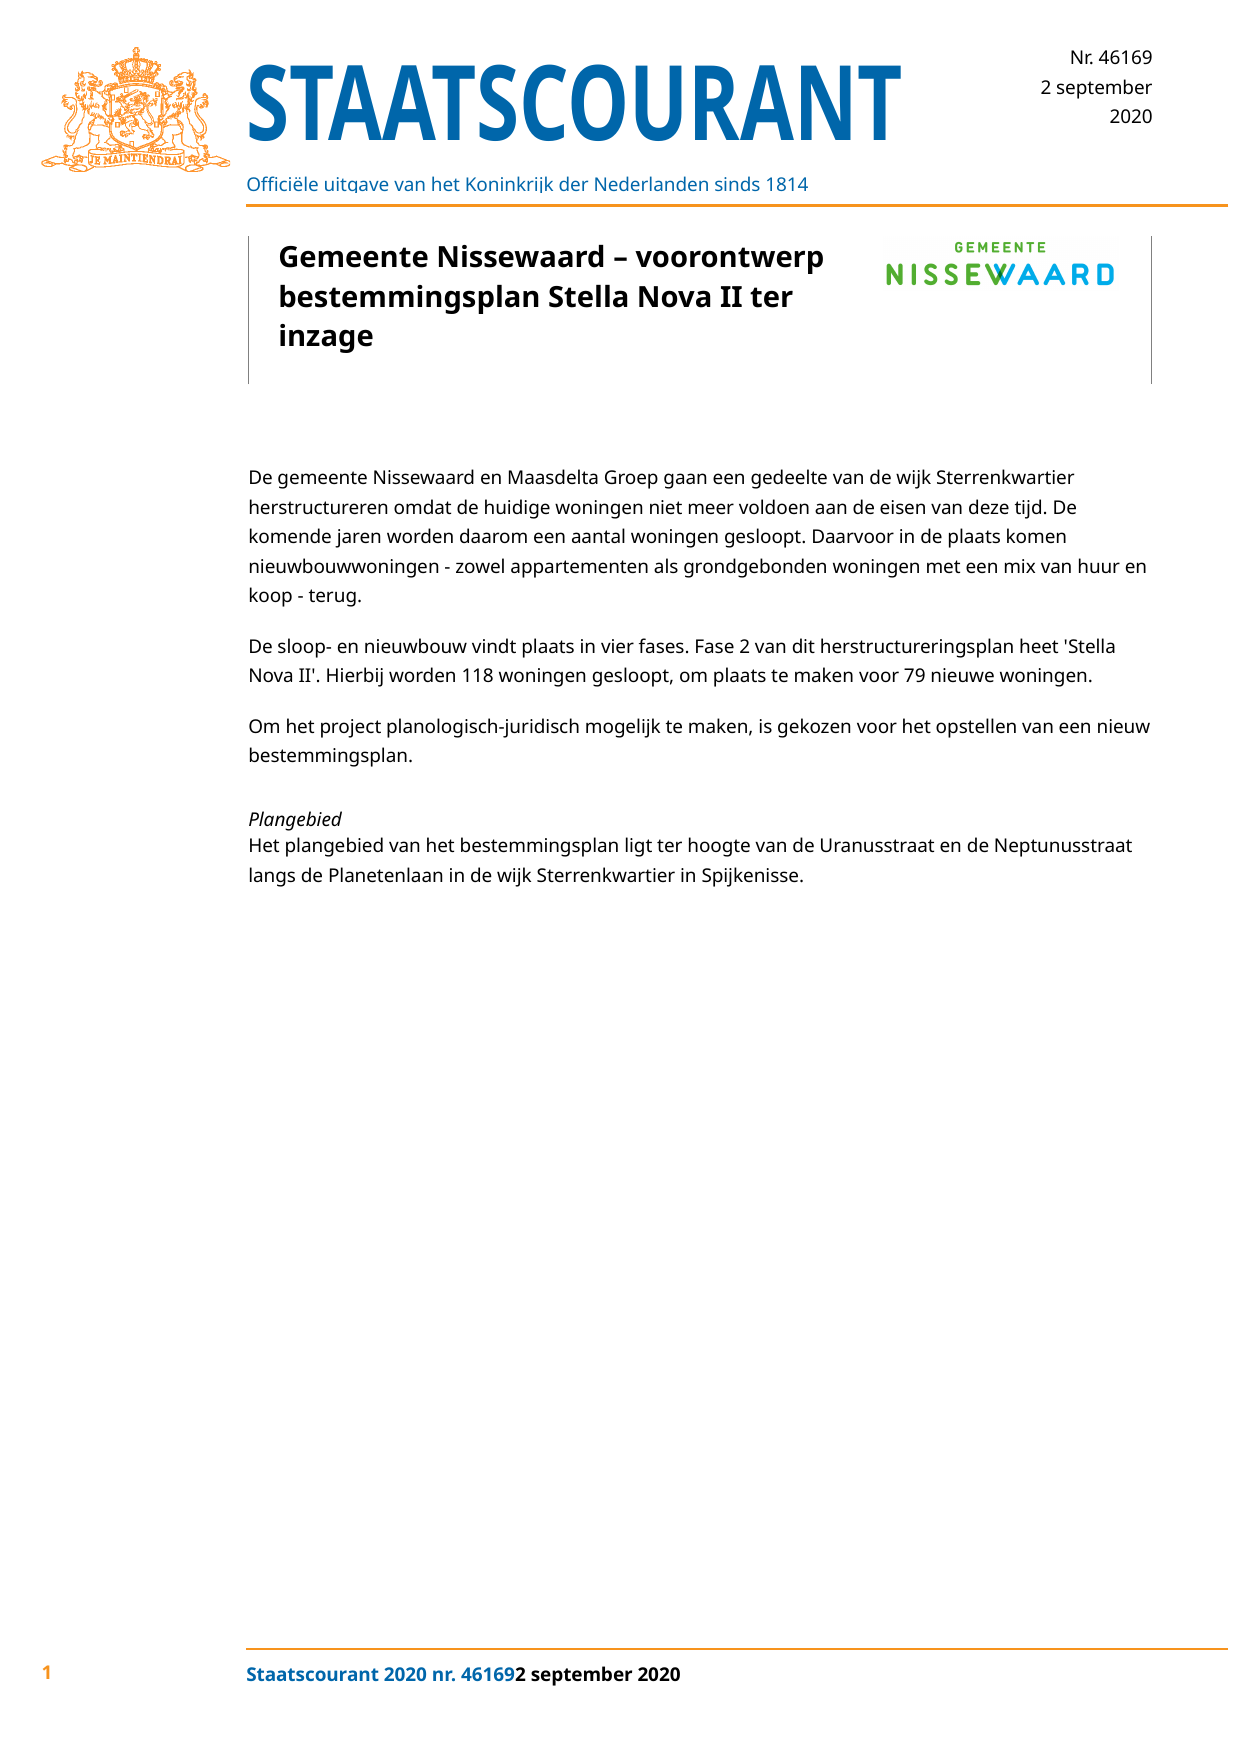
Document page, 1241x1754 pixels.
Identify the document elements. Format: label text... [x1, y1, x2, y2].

text De gemeente Nissewaard en Maasdelta Groep gaan een gedeelte van de wijk Sterrenkwartier herstructureren omdat de huidige woningen niet meer voldoen aan de eisen van deze tijd. De komende jaren worden daarom een aantal woningen gesloopt. Daarvoor in de plaats komen nieuwbouwwoningen - zowel appartementen als grondgebonden woningen met een mix van huur en koop - terug. [248, 464, 1152, 608]
picture [41, 47, 231, 172]
table_header Gemeente Nissewaard – voorontwerp bestemmingsplan Stella Nova II ter inzage [249, 236, 850, 384]
text De sloop- en nieuwbouw vindt plaats in vier fases. Fase 2 van dit herstructureringsplan heet 'Stella Nova II'. Hierbij worden 118 woningen gesloopt, om plaats te maken voor 79 nieuwe woningen. [248, 633, 1152, 688]
text Plangebied [248, 807, 1152, 832]
text Om het project planologisch-juridisch mogelijk te maken, is gekozen voor het opstellen van een nieuw bestemmingsplan. [248, 713, 1152, 768]
table_header [850, 236, 1151, 384]
picture [882, 236, 1119, 291]
text Het plangebied van het bestemmingsplan ligt ter hoogte van de Uranusstraat en de Neptunusstraat langs de Planetenlaan in de wijk Sterrenkwartier in Spijkenisse. [248, 832, 1152, 888]
